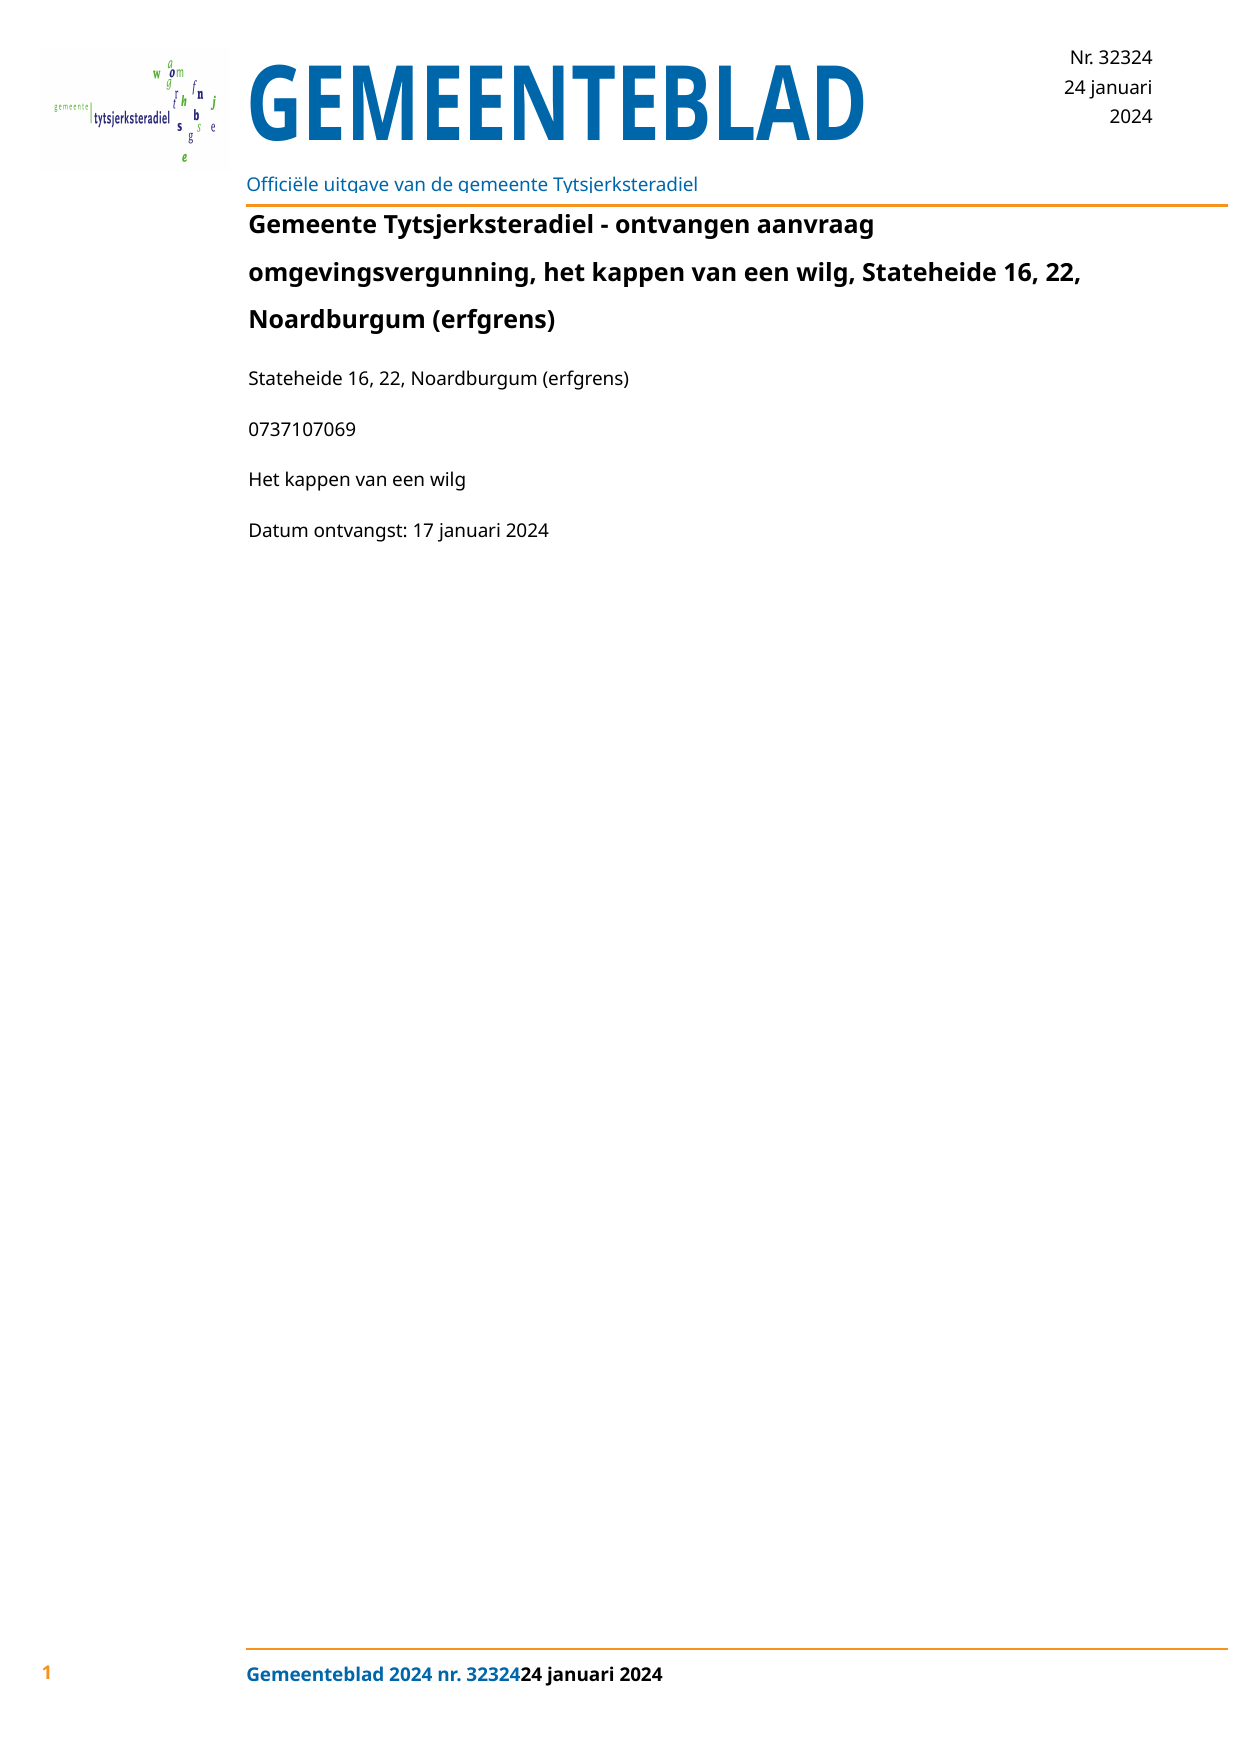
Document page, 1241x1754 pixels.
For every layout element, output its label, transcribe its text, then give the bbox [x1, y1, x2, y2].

picture [41, 47, 231, 172]
text Het kappen van een wilg [248, 466, 1152, 492]
text Gemeente Tytsjerksteradiel - ontvangen aanvraag omgevingsvergunning, het kappen van een wilg, Stateheide 16, 22, Noardburgum (erfgrens) [248, 207, 1152, 336]
text 0737107069 [248, 416, 1152, 442]
text Datum ontvangst: 17 januari 2024 [248, 517, 1152, 542]
text Stateheide 16, 22, Noardburgum (erfgrens) [248, 366, 1152, 391]
